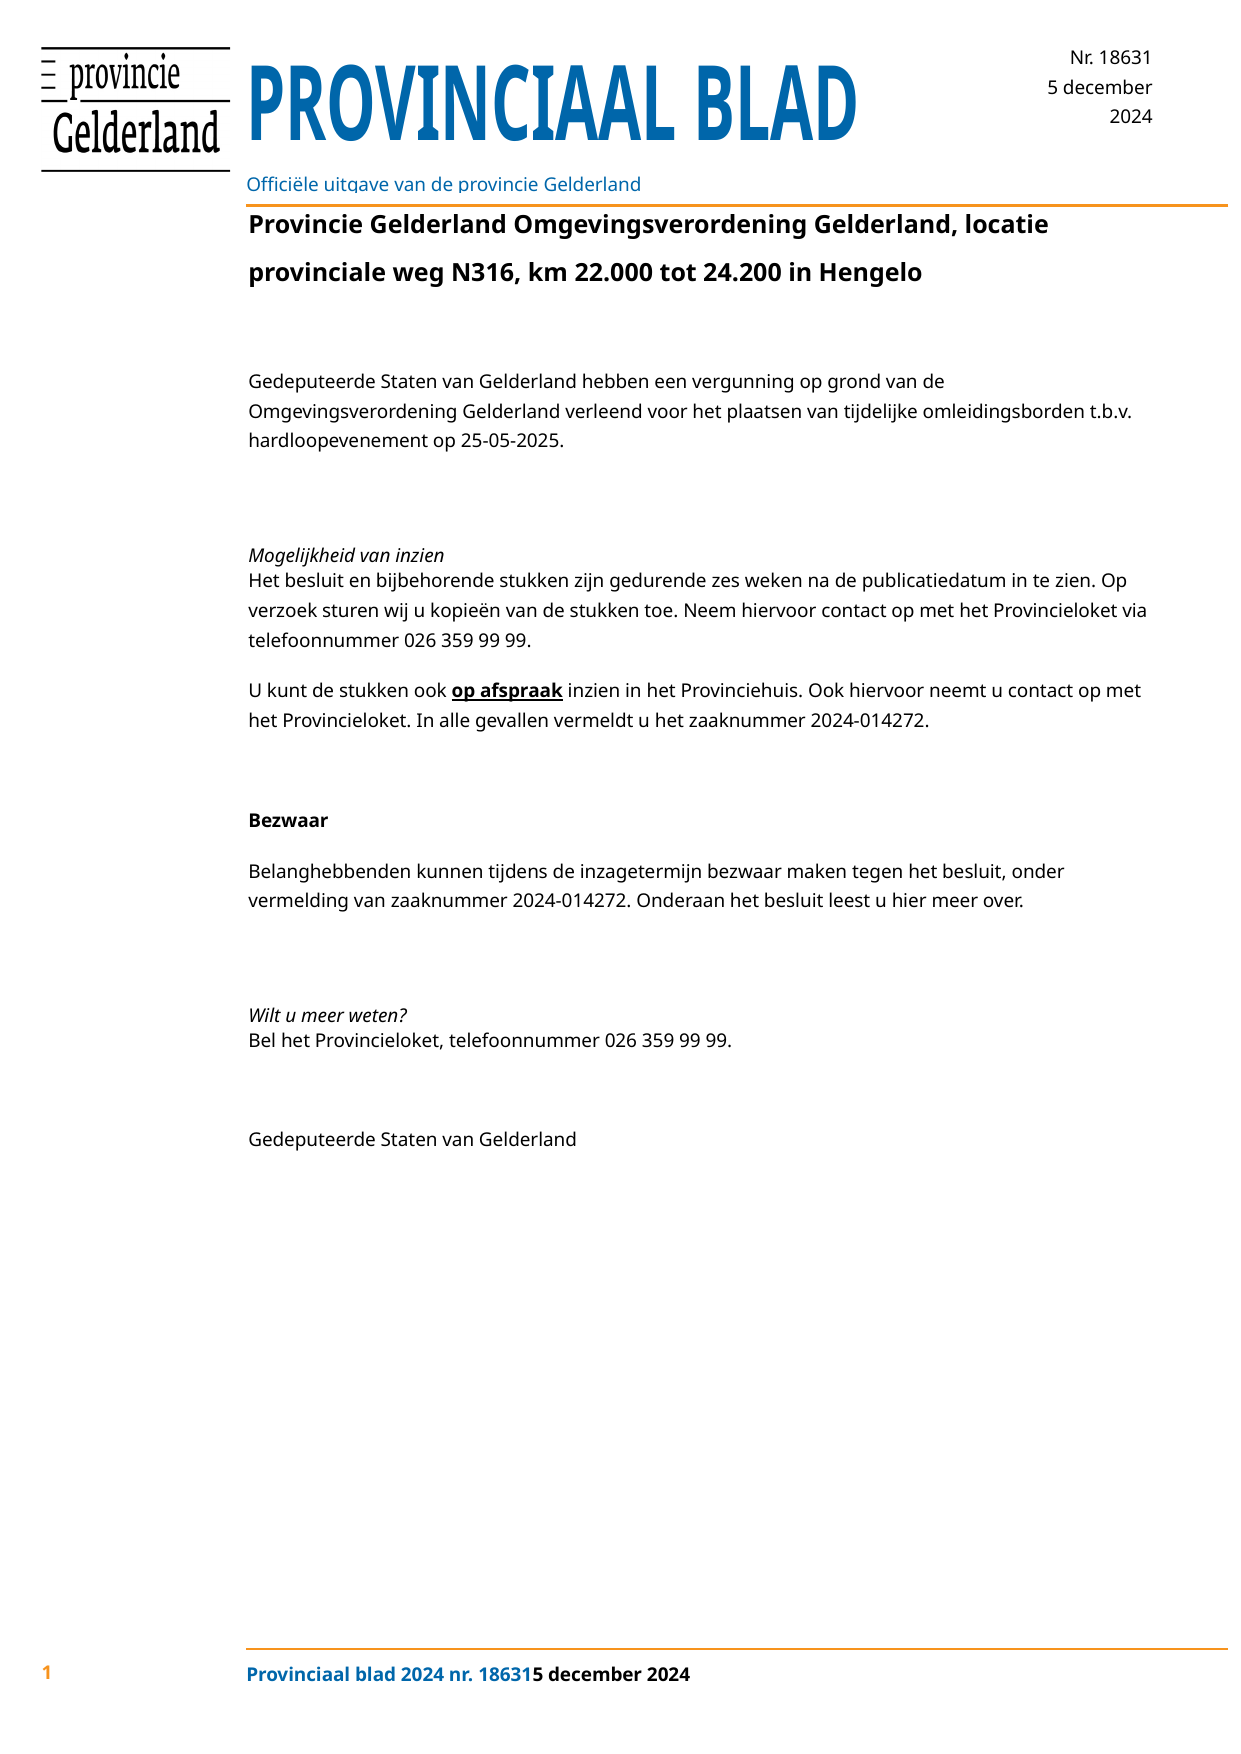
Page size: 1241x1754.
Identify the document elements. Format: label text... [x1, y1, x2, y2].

picture [41, 47, 231, 172]
text Bel het Provincieloket, telefoonnummer 026 359 99 99. [248, 1028, 1152, 1053]
text Provincie Gelderland Omgevingsverordening Gelderland, locatie provinciale weg N316, km 22.000 tot 24.200 in Hengelo [248, 207, 1152, 288]
text Wilt u meer weten? [248, 1002, 1152, 1028]
text Gedeputeerde Staten van Gelderland [248, 1126, 1152, 1152]
text Belanghebbenden kunnen tijdens de inzagetermijn bezwaar maken tegen het besluit, onder vermelding van zaaknummer 2024-014272. Onderaan het besluit leest u hier meer over. [248, 858, 1152, 913]
text Het besluit en bijbehorende stukken zijn gedurende zes weken na de publicatiedatum in te zien. Op verzoek sturen wij u kopieën van de stukken toe. Neem hiervoor contact op met het Provincieloket via telefoonnummer 026 359 99 99. [248, 568, 1152, 652]
text Mogelijkheid van inzien [248, 542, 1152, 568]
text Bezwaar [248, 808, 1152, 833]
text U kunt de stukken ook op afspraak inzien in het Provinciehuis. Ook hiervoor neemt u contact op met het Provincieloket. In alle gevallen vermeldt u het zaaknummer 2024-014272. [248, 677, 1152, 732]
text Gedeputeerde Staten van Gelderland hebben een vergunning op grond van de Omgevingsverordening Gelderland verleend voor het plaatsen van tijdelijke omleidingsborden t.b.v. hardloopevenement op 25-05-2025. [248, 368, 1152, 453]
